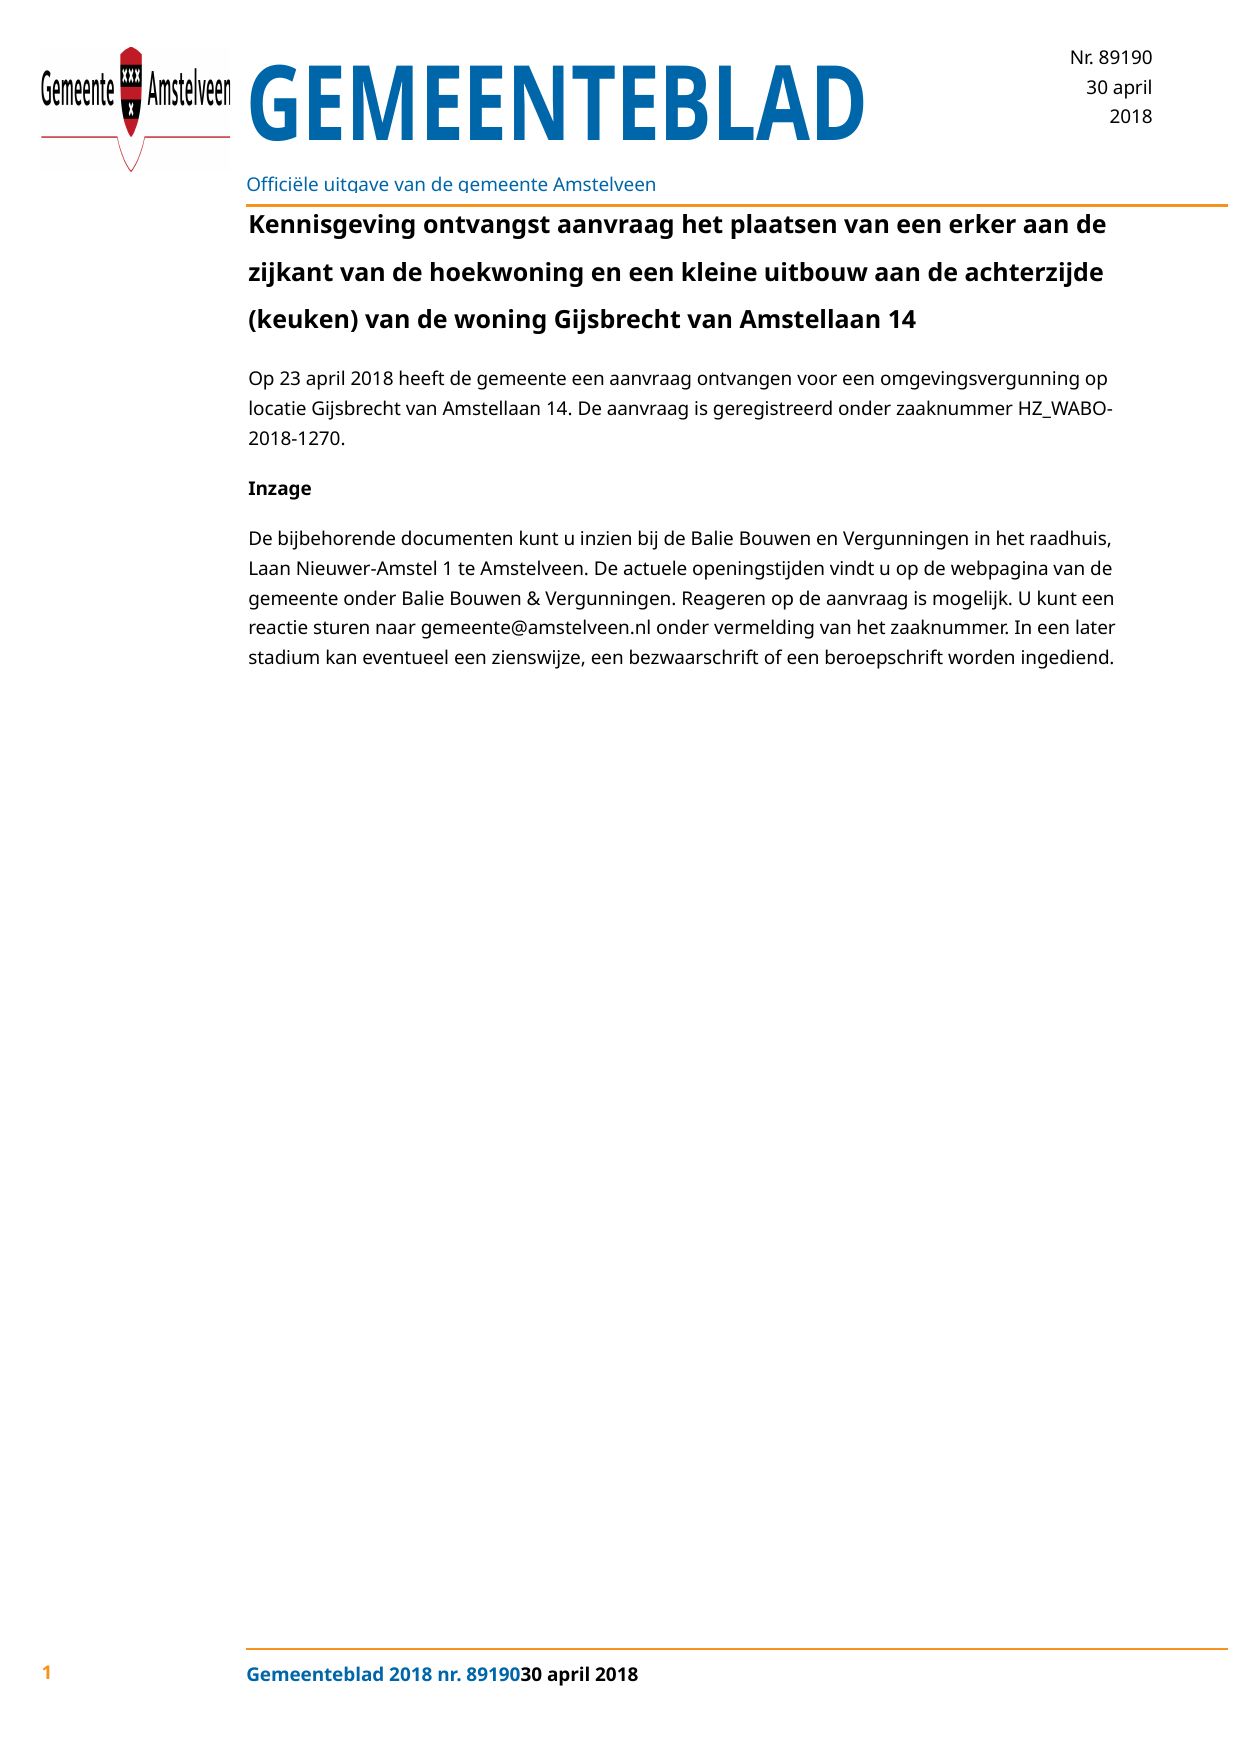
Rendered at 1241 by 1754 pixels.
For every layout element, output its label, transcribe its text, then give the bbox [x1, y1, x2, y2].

text Op 23 april 2018 heeft de gemeente een aanvraag ontvangen voor een omgevingsvergunning op locatie Gijsbrecht van Amstellaan 14. De aanvraag is geregistreerd onder zaaknummer HZ_WABO-2018-1270. [248, 366, 1152, 450]
text Kennisgeving ontvangst aanvraag het plaatsen van een erker aan de zijkant van de hoekwoning en een kleine uitbouw aan de achterzijde (keuken) van de woning Gijsbrecht van Amstellaan 14 [248, 207, 1152, 336]
picture [41, 47, 231, 172]
text De bijbehorende documenten kunt u inzien bij de Balie Bouwen en Vergunningen in het raadhuis, Laan Nieuwer-Amstel 1 te Amstelveen. De actuele openingstijden vindt u op de webpagina van de gemeente onder Balie Bouwen & Vergunningen. Reageren op de aanvraag is mogelijk. U kunt een reactie sturen naar gemeente@amstelveen.nl onder vermelding van het zaaknummer. In een later stadium kan eventueel een zienswijze, een bezwaarschrift of een beroepschrift worden ingediend. [248, 526, 1152, 669]
text Inzage [248, 475, 1152, 501]
